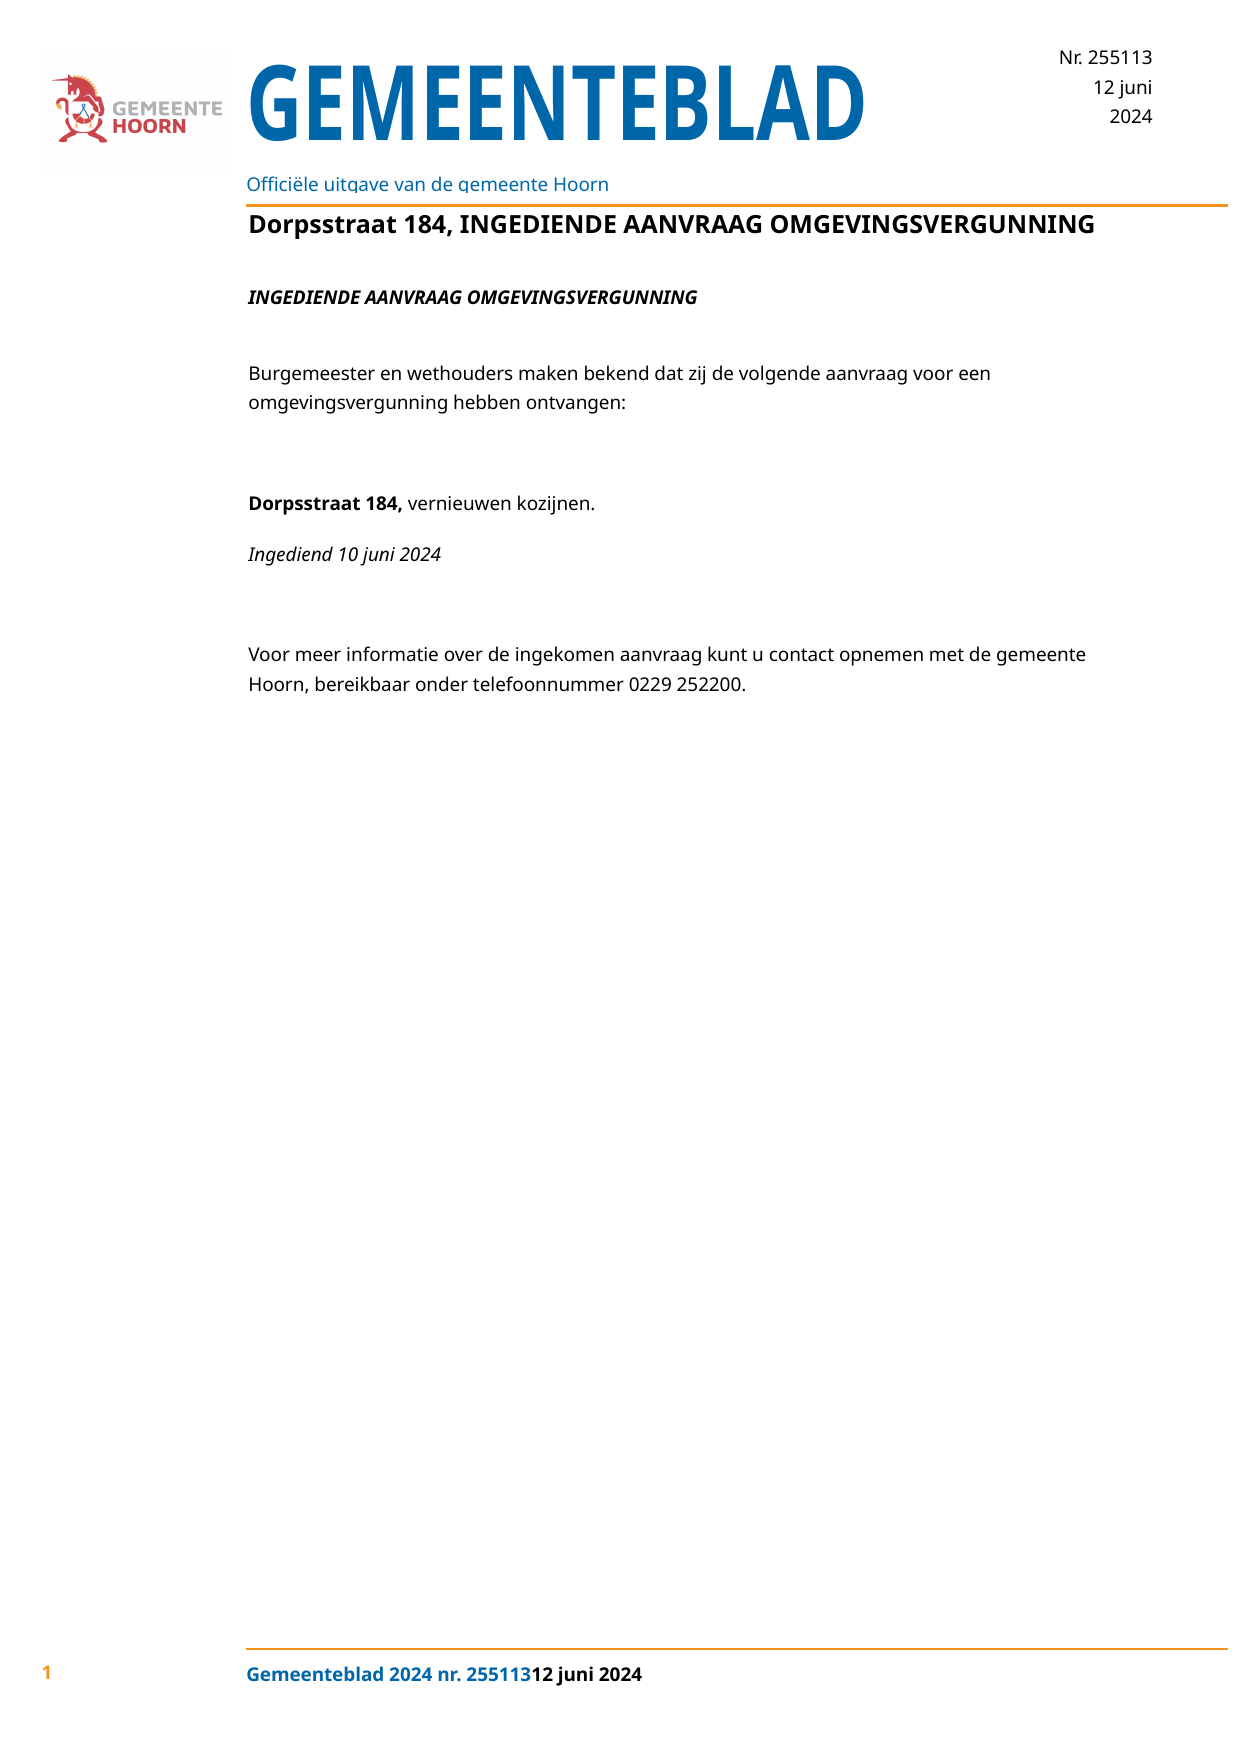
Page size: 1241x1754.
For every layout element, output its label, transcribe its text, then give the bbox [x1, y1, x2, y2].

text Ingediend 10 juni 2024 [248, 541, 1152, 567]
text INGEDIENDE AANVRAAG OMGEVINGSVERGUNNING [248, 284, 1152, 309]
text Voor meer informatie over de ingekomen aanvraag kunt u contact opnemen met de gemeente Hoorn, bereikbaar onder telefoonnummer 0229 252200. [248, 642, 1152, 697]
text Dorpsstraat 184, vernieuwen kozijnen. [248, 490, 1152, 516]
text Burgemeester en wethouders maken bekend dat zij de volgende aanvraag voor een omgevingsvergunning hebben ontvangen: [248, 360, 1152, 415]
picture [41, 47, 231, 172]
text Dorpsstraat 184, INGEDIENDE AANVRAAG OMGEVINGSVERGUNNING [248, 207, 1152, 241]
